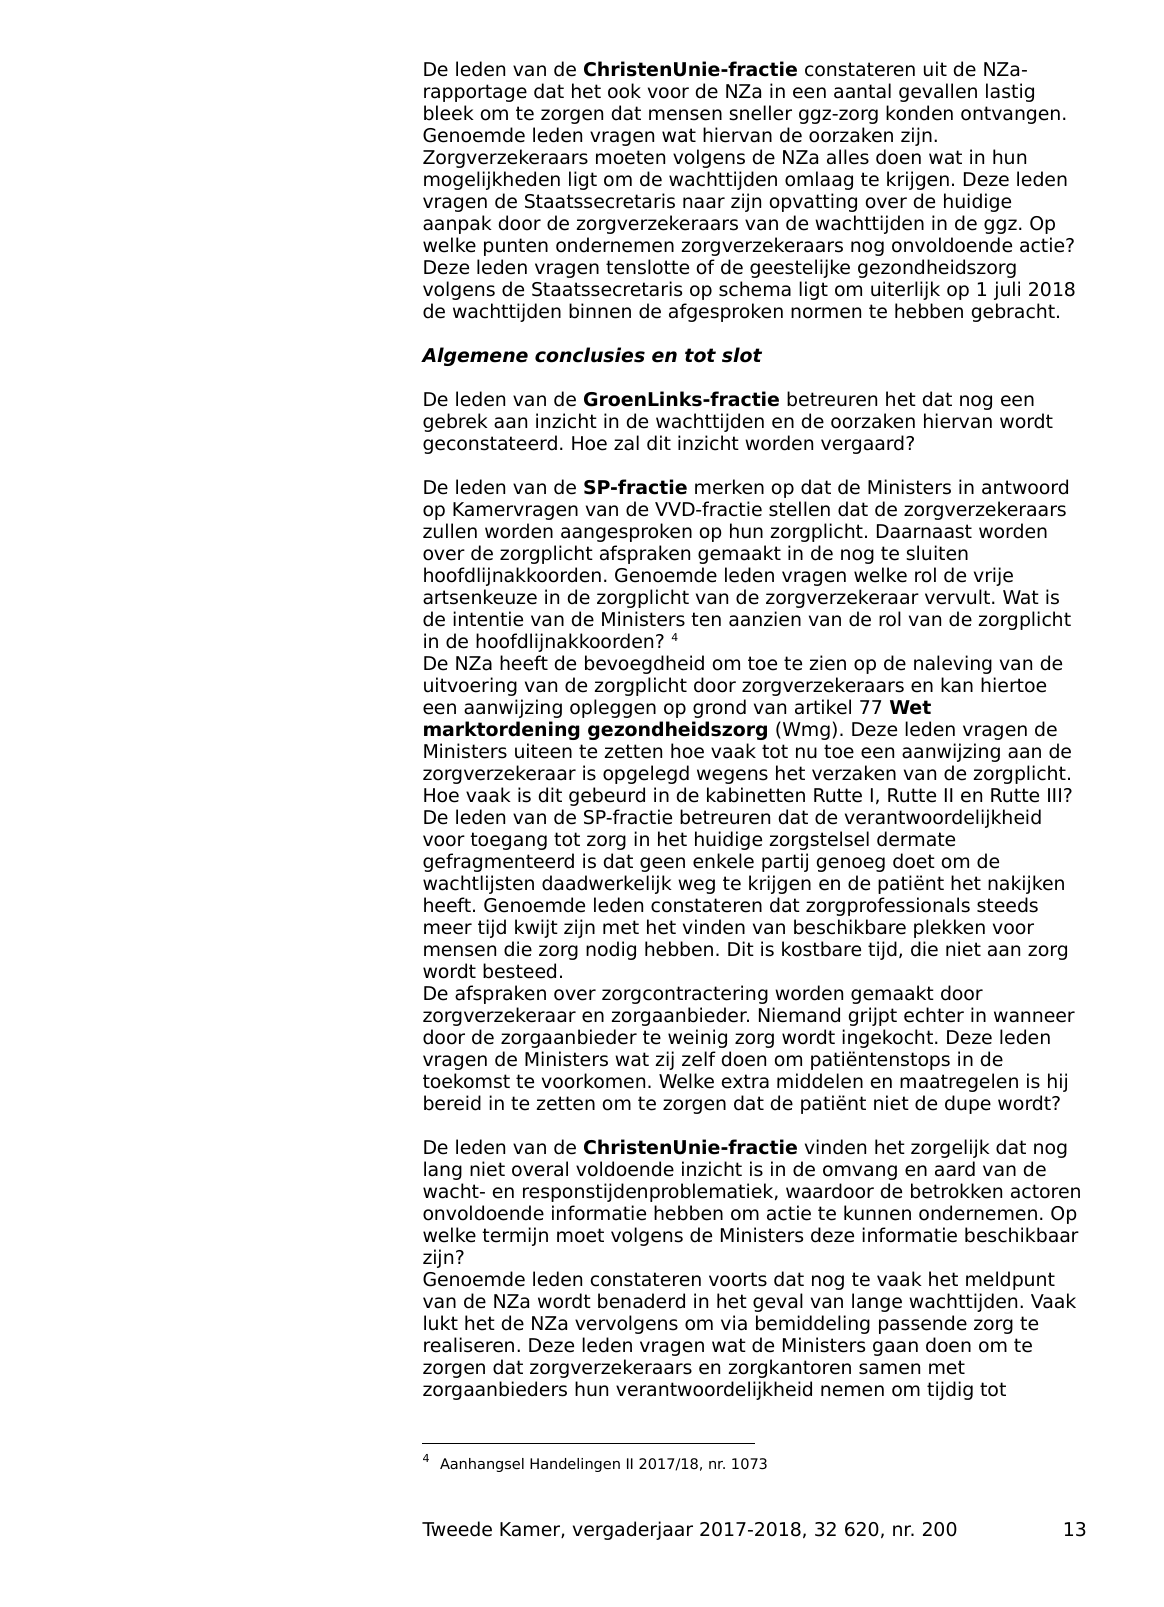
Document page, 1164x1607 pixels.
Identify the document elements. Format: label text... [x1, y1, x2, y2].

text De NZa heeft de bevoegdheid om toe te zien op de naleving van de uitvoering van de zorgplicht door zorgverzekeraars en kan hiertoe een aanwijzing opleggen op grond van artikel 77 Wet marktordening gezondheidszorg (Wmg). Deze leden vragen de Ministers uiteen te zetten hoe vaak tot nu toe een aanwijzing aan de zorgverzekeraar is opgelegd wegens het verzaken van de zorgplicht. Hoe vaak is dit gebeurd in de kabinetten Rutte I, Rutte II en Rutte III? [422, 653, 1087, 807]
text De leden van de ChristenUnie-fractie vinden het zorgelijk dat nog lang niet overal voldoende inzicht is in de omvang en aard van de wacht- en responstijdenproblematiek, waardoor de betrokken actoren onvoldoende informatie hebben om actie te kunnen ondernemen. Op welke termijn moet volgens de Ministers deze informatie beschikbaar zijn? [422, 1137, 1087, 1269]
text Genoemde leden constateren voorts dat nog te vaak het meldpunt van de NZa wordt benaderd in het geval van lange wachttijden. Vaak lukt het de NZa vervolgens om via bemiddeling passende zorg te realiseren. Deze leden vragen wat de Ministers gaan doen om te zorgen dat zorgverzekeraars en zorgkantoren samen met zorgaanbieders hun verantwoordelijkheid nemen om tijdig tot [422, 1269, 1087, 1401]
text De leden van de SP-fractie merken op dat de Ministers in antwoord op Kamervragen van de VVD-fractie stellen dat de zorgverzekeraars zullen worden aangesproken op hun zorgplicht. Daarnaast worden over de zorgplicht afspraken gemaakt in de nog te sluiten hoofdlijnakkoorden. Genoemde leden vragen welke rol de vrije artsenkeuze in de zorgplicht van de zorgverzekeraar vervult. Wat is de intentie van de Ministers ten aanzien van de rol van de zorgplicht in de hoofdlijnakkoorden? [422, 477, 1087, 653]
text De leden van de GroenLinks-fractie betreuren het dat nog een gebrek aan inzicht in de wachttijden en de oorzaken hiervan wordt geconstateerd. Hoe zal dit inzicht worden vergaard? [422, 389, 1087, 455]
text Aanhangsel Handelingen II 2017/18, nr. 1073 [422, 1452, 1087, 1474]
text Zorgverzekeraars moeten volgens de NZa alles doen wat in hun mogelijkheden ligt om de wachttijden omlaag te krijgen. Deze leden vragen de Staatssecretaris naar zijn opvatting over de huidige aanpak door de zorgverzekeraars van de wachttijden in de ggz. Op welke punten ondernemen zorgverzekeraars nog onvoldoende actie? [422, 147, 1087, 257]
text De leden van de ChristenUnie-fractie constateren uit de NZa-rapportage dat het ook voor de NZa in een aantal gevallen lastig bleek om te zorgen dat mensen sneller ggz-zorg konden ontvangen. Genoemde leden vragen wat hiervan de oorzaken zijn. [422, 59, 1087, 147]
text Deze leden vragen tenslotte of de geestelijke gezondheidszorg volgens de Staatssecretaris op schema ligt om uiterlijk op 1 juli 2018 de wachttijden binnen de afgesproken normen te hebben gebracht. [422, 257, 1087, 323]
subtitle Algemene conclusies en tot slot [422, 345, 1087, 367]
text De afspraken over zorgcontractering worden gemaakt door zorgverzekeraar en zorgaanbieder. Niemand grijpt echter in wanneer door de zorgaanbieder te weinig zorg wordt ingekocht. Deze leden vragen de Ministers wat zij zelf doen om patiëntenstops in de toekomst te voorkomen. Welke extra middelen en maatregelen is hij bereid in te zetten om te zorgen dat de patiënt niet de dupe wordt? [422, 983, 1087, 1115]
text De leden van de SP-fractie betreuren dat de verantwoordelijkheid voor toegang tot zorg in het huidige zorgstelsel dermate gefragmenteerd is dat geen enkele partij genoeg doet om de wachtlijsten daadwerkelijk weg te krijgen en de patiënt het nakijken heeft. Genoemde leden constateren dat zorgprofessionals steeds meer tijd kwijt zijn met het vinden van beschikbare plekken voor mensen die zorg nodig hebben. Dit is kostbare tijd, die niet aan zorg wordt besteed. [422, 807, 1087, 983]
